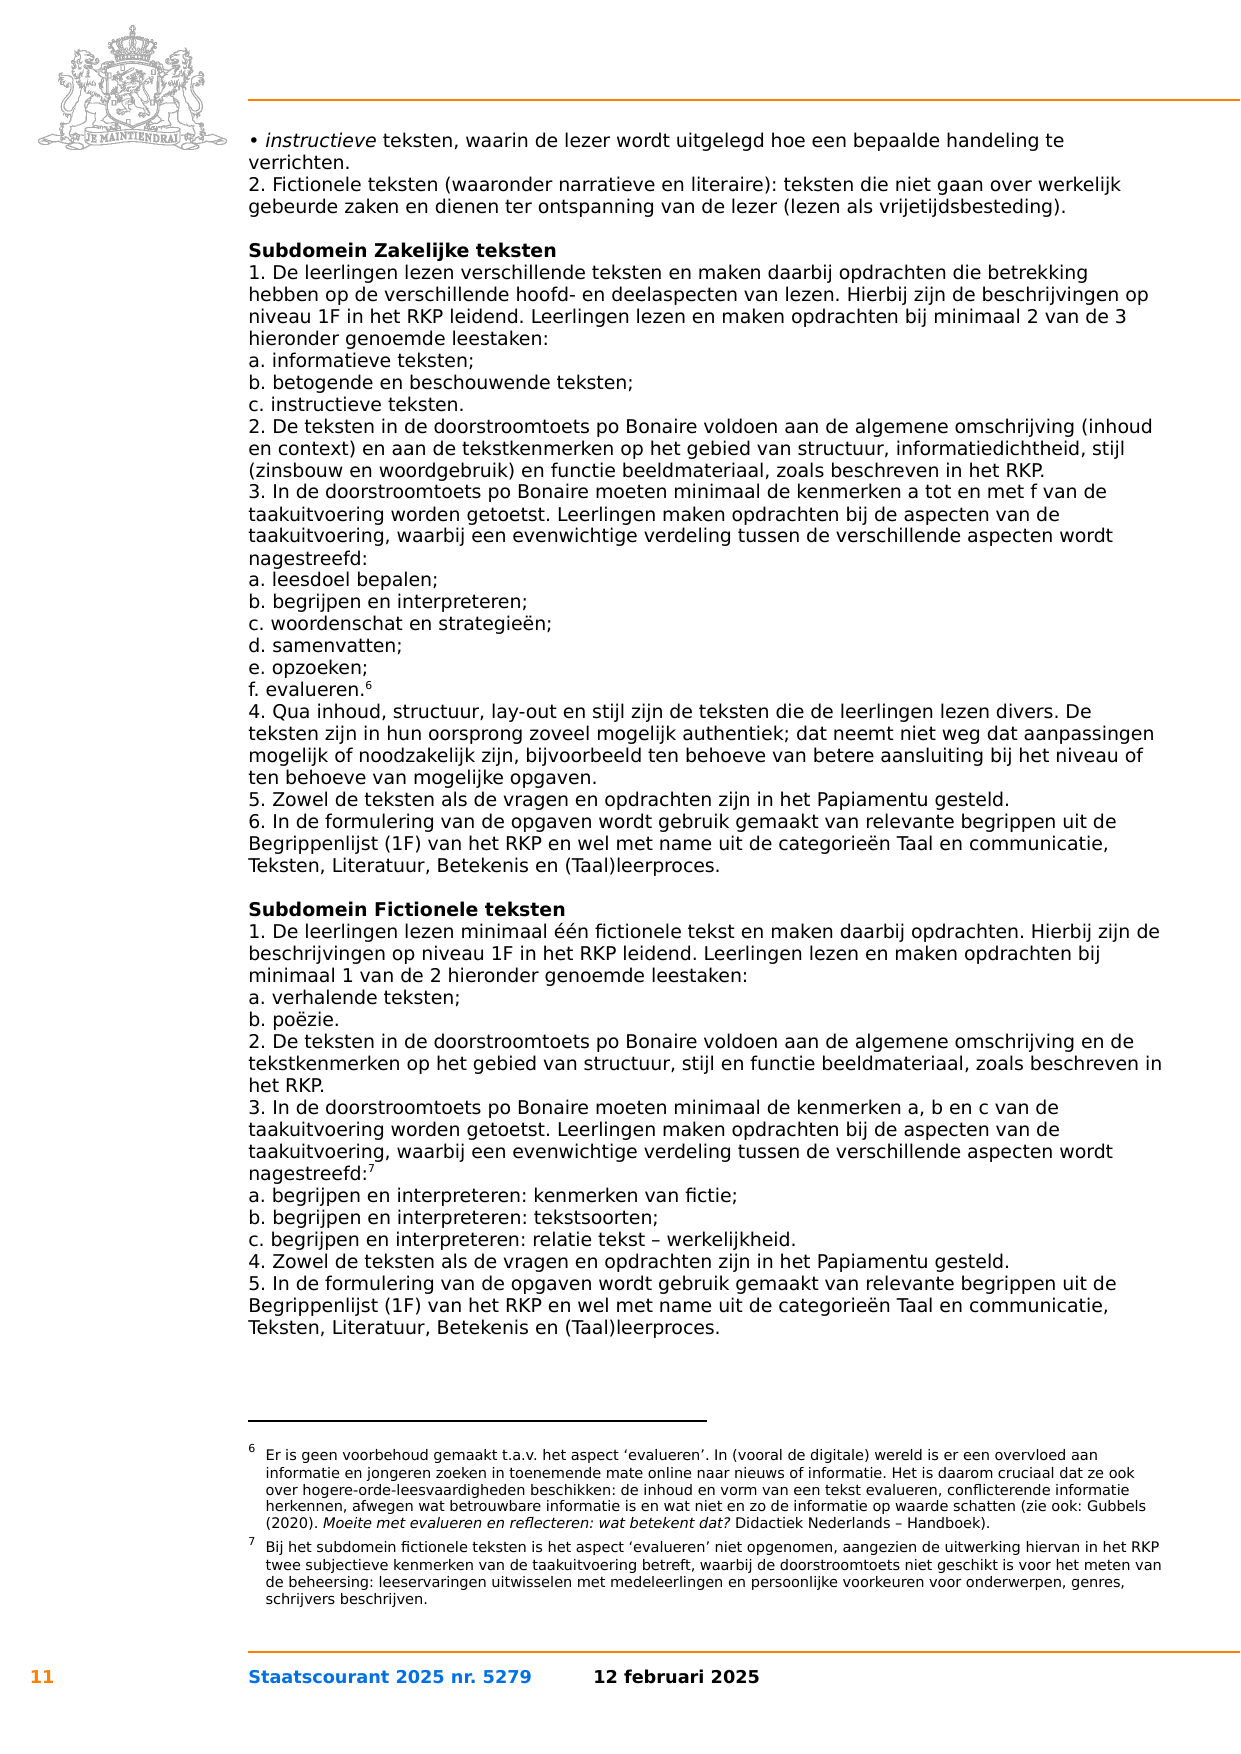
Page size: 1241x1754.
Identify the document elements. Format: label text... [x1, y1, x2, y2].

subtitle Subdomein Fictionele teksten [248, 899, 1163, 921]
text e. opzoeken; [248, 657, 1163, 679]
text a. begrijpen en interpreteren: kenmerken van fictie; [248, 1185, 1163, 1207]
text b. betogende en beschouwende teksten; [248, 372, 1163, 393]
picture [38, 25, 227, 150]
text 3. In de doorstroomtoets po Bonaire moeten minimaal de kenmerken a, b en c van de taakuitvoering worden getoetst. Leerlingen maken opdrachten bij de aspecten van de taakuitvoering, waarbij een evenwichtige verdeling tussen de verschillende aspecten wordt nagestreefd: [248, 1097, 1163, 1185]
text a. leesdoel bepalen; [248, 569, 1163, 591]
text 2. De teksten in de doorstroomtoets po Bonaire voldoen aan de algemene omschrijving en de tekstkenmerken op het gebied van structuur, stijl en functie beeldmateriaal, zoals beschreven in het RKP. [248, 1031, 1163, 1097]
text b. poëzie. [248, 1009, 1163, 1031]
text 6. In de formulering van de opgaven wordt gebruik gemaakt van relevante begrippen uit de Begrippenlijst (1F) van het RKP en wel met name uit de categorieën Taal en communicatie, Teksten, Literatuur, Betekenis en (Taal)leerproces. [248, 811, 1163, 877]
text a. verhalende teksten; [248, 987, 1163, 1009]
text 3. In de doorstroomtoets po Bonaire moeten minimaal de kenmerken a tot en met f van de taakuitvoering worden getoetst. Leerlingen maken opdrachten bij de aspecten van de taakuitvoering, waarbij een evenwichtige verdeling tussen de verschillende aspecten wordt nagestreefd: [248, 481, 1163, 569]
text c. woordenschat en strategieën; [248, 613, 1163, 635]
text c. begrijpen en interpreteren: relatie tekst – werkelijkheid. [248, 1229, 1163, 1251]
subtitle Subdomein Zakelijke teksten [248, 240, 1163, 262]
text 5. In de formulering van de opgaven wordt gebruik gemaakt van relevante begrippen uit de Begrippenlijst (1F) van het RKP en wel met name uit de categorieën Taal en communicatie, Teksten, Literatuur, Betekenis en (Taal)leerproces. [248, 1273, 1163, 1338]
text 4. Zowel de teksten als de vragen en opdrachten zijn in het Papiamentu gesteld. [248, 1251, 1163, 1273]
text Er is geen voorbehoud gemaakt t.a.v. het aspect ‘evalueren’. In (vooral de digitale) wereld is er een overvloed aan informatie en jongeren zoeken in toenemende mate online naar nieuws of informatie. Het is daarom cruciaal dat ze ook over hogere-orde-leesvaardigheden beschikken: de inhoud en vorm van een tekst evalueren, conflicterende informatie herkennen, afwegen wat betrouwbare informatie is en wat niet en zo de informatie op waarde schatten (zie ook: Gubbels (2020). Moeite met evalueren en reflecteren: wat betekent dat? Didactiek Nederlands – Handboek). [248, 1443, 1163, 1532]
text 5. Zowel de teksten als de vragen en opdrachten zijn in het Papiamentu gesteld. [248, 789, 1163, 811]
text b. begrijpen en interpreteren: tekstsoorten; [248, 1207, 1163, 1229]
text d. samenvatten; [248, 635, 1163, 657]
text 1. De leerlingen lezen verschillende teksten en maken daarbij opdrachten die betrekking hebben op de verschillende hoofd- en deelaspecten van lezen. Hierbij zijn de beschrijvingen op niveau 1F in het RKP leidend. Leerlingen lezen en maken opdrachten bij minimaal 2 van de 3 hieronder genoemde leestaken: [248, 262, 1163, 349]
text f. evalueren. [248, 679, 1163, 701]
text 1. De leerlingen lezen minimaal één fictionele tekst en maken daarbij opdrachten. Hierbij zijn de beschrijvingen op niveau 1F in het RKP leidend. Leerlingen lezen en maken opdrachten bij minimaal 1 van de 2 hieronder genoemde leestaken: [248, 921, 1163, 987]
text 2. De teksten in de doorstroomtoets po Bonaire voldoen aan de algemene omschrijving (inhoud en context) en aan de tekstkenmerken op het gebied van structuur, informatiedichtheid, stijl (zinsbouw en woordgebruik) en functie beeldmateriaal, zoals beschreven in het RKP. [248, 416, 1163, 481]
text 4. Qua inhoud, structuur, lay-out en stijl zijn de teksten die de leerlingen lezen divers. De teksten zijn in hun oorsprong zoveel mogelijk authentiek; dat neemt niet weg dat aanpassingen mogelijk of noodzakelijk zijn, bijvoorbeeld ten behoeve van betere aansluiting bij het niveau of ten behoeve van mogelijke opgaven. [248, 701, 1163, 789]
text a. informatieve teksten; [248, 349, 1163, 372]
text b. begrijpen en interpreteren; [248, 591, 1163, 613]
text 2. Fictionele teksten (waaronder narratieve en literaire): teksten die niet gaan over werkelijk gebeurde zaken en dienen ter ontspanning van de lezer (lezen als vrijetijdsbesteding). [248, 174, 1163, 218]
text • instructieve teksten, waarin de lezer wordt uitgelegd hoe een bepaalde handeling te verrichten. [248, 130, 1163, 174]
text Bij het subdomein fictionele teksten is het aspect ‘evalueren’ niet opgenomen, aangezien de uitwerking hiervan in het RKP twee subjectieve kenmerken van de taakuitvoering betreft, waarbij de doorstroomtoets niet geschikt is voor het meten van de beheersing: leeservaringen uitwisselen met medeleerlingen en persoonlijke voorkeuren voor onderwerpen, genres, schrijvers beschrijven. [248, 1535, 1163, 1608]
text c. instructieve teksten. [248, 393, 1163, 416]
